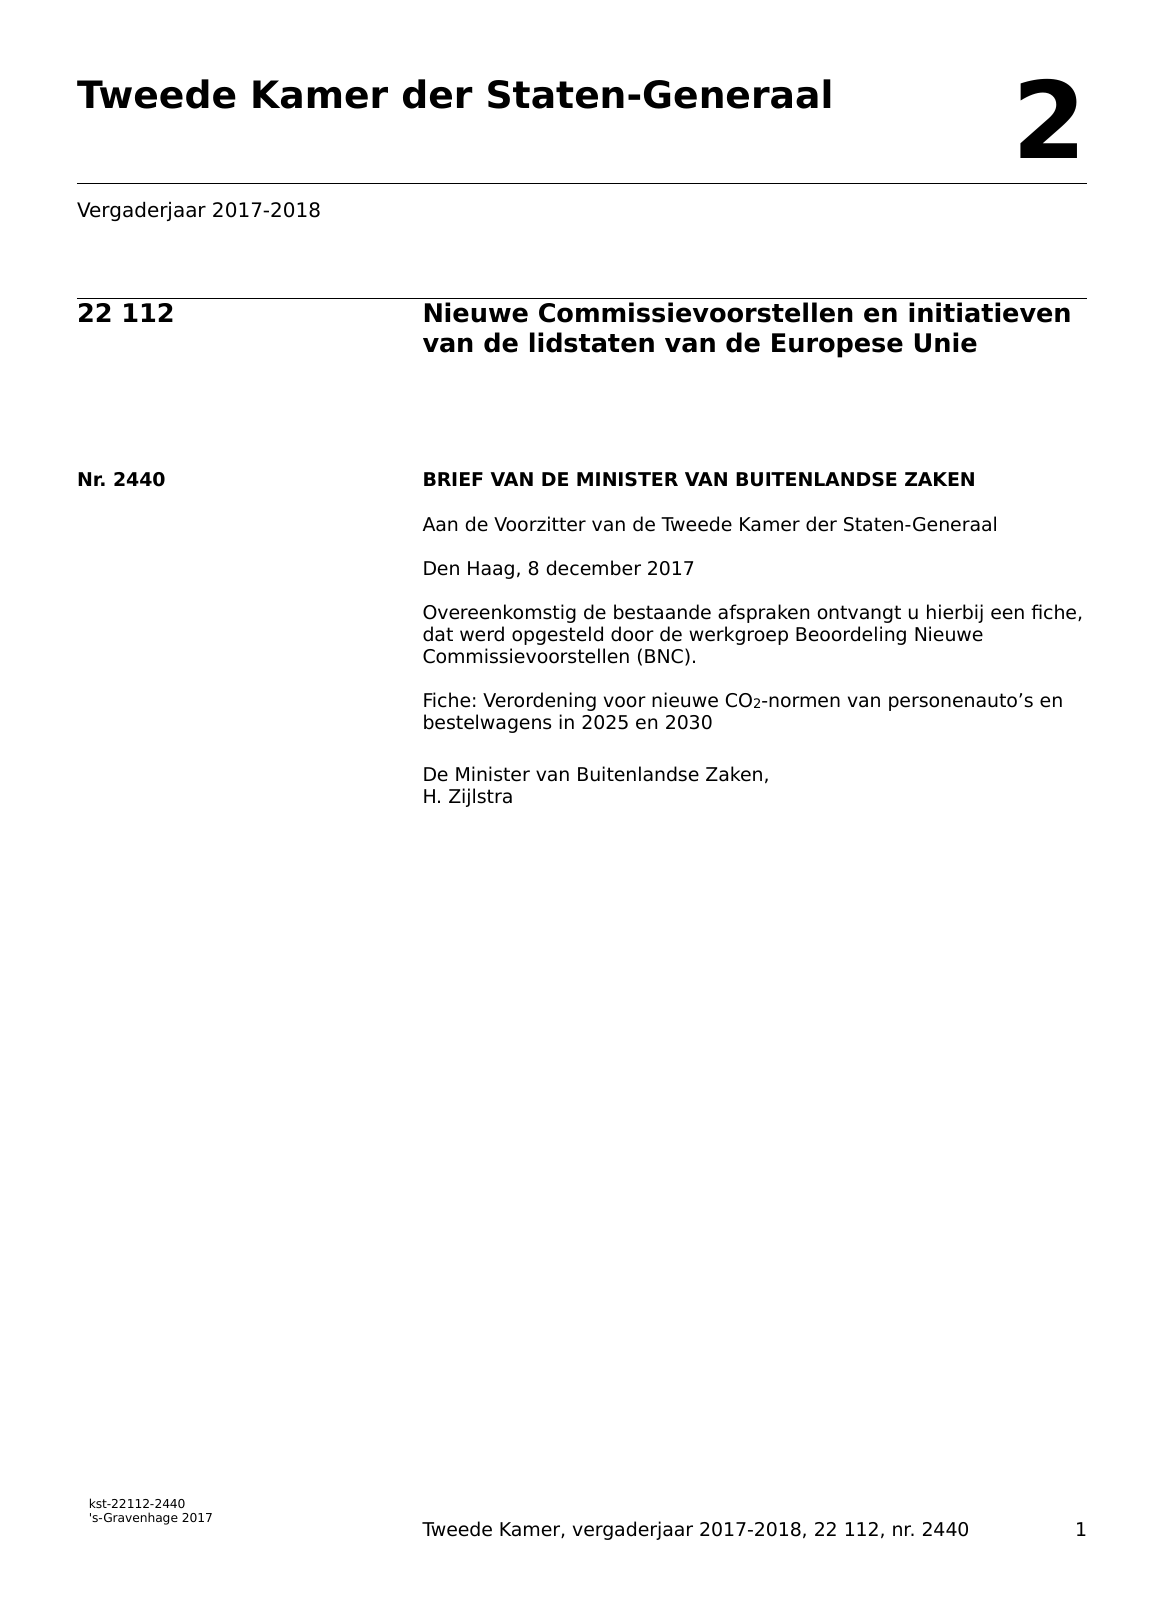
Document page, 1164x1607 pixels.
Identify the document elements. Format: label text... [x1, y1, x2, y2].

table_header 2 [886, 59, 1087, 183]
text Overeenkomstig de bestaande afspraken ontvangt u hierbij een fiche, dat werd opgesteld door de werkgroep Beoordeling Nieuwe Commissievoorstellen (BNC). [422, 602, 1087, 668]
text Aan de Voorzitter van de Tweede Kamer der Staten-Generaal [422, 513, 1087, 536]
table_header Tweede Kamer der Staten-Generaal [77, 59, 886, 183]
subtitle 22 112 Nieuwe Commissievoorstellen en initiatieven van de lidstaten van de Europese Unie [77, 299, 1087, 358]
text De Minister van Buitenlandse Zaken, H. Zijlstra [422, 764, 1087, 808]
text kst-22112-2440 [88, 1497, 323, 1511]
subtitle Nr. 2440 BRIEF VAN DE MINISTER VAN BUITENLANDSE ZAKEN [77, 469, 1087, 491]
text 's-Gravenhage 2017 [88, 1511, 323, 1525]
text Fiche: Verordening voor nieuwe CO2-normen van personenauto’s en bestelwagens in 2025 en 2030 [422, 690, 1087, 734]
table_cell Vergaderjaar 2017-2018 [77, 184, 1087, 298]
text Den Haag, 8 december 2017 [422, 558, 1087, 580]
